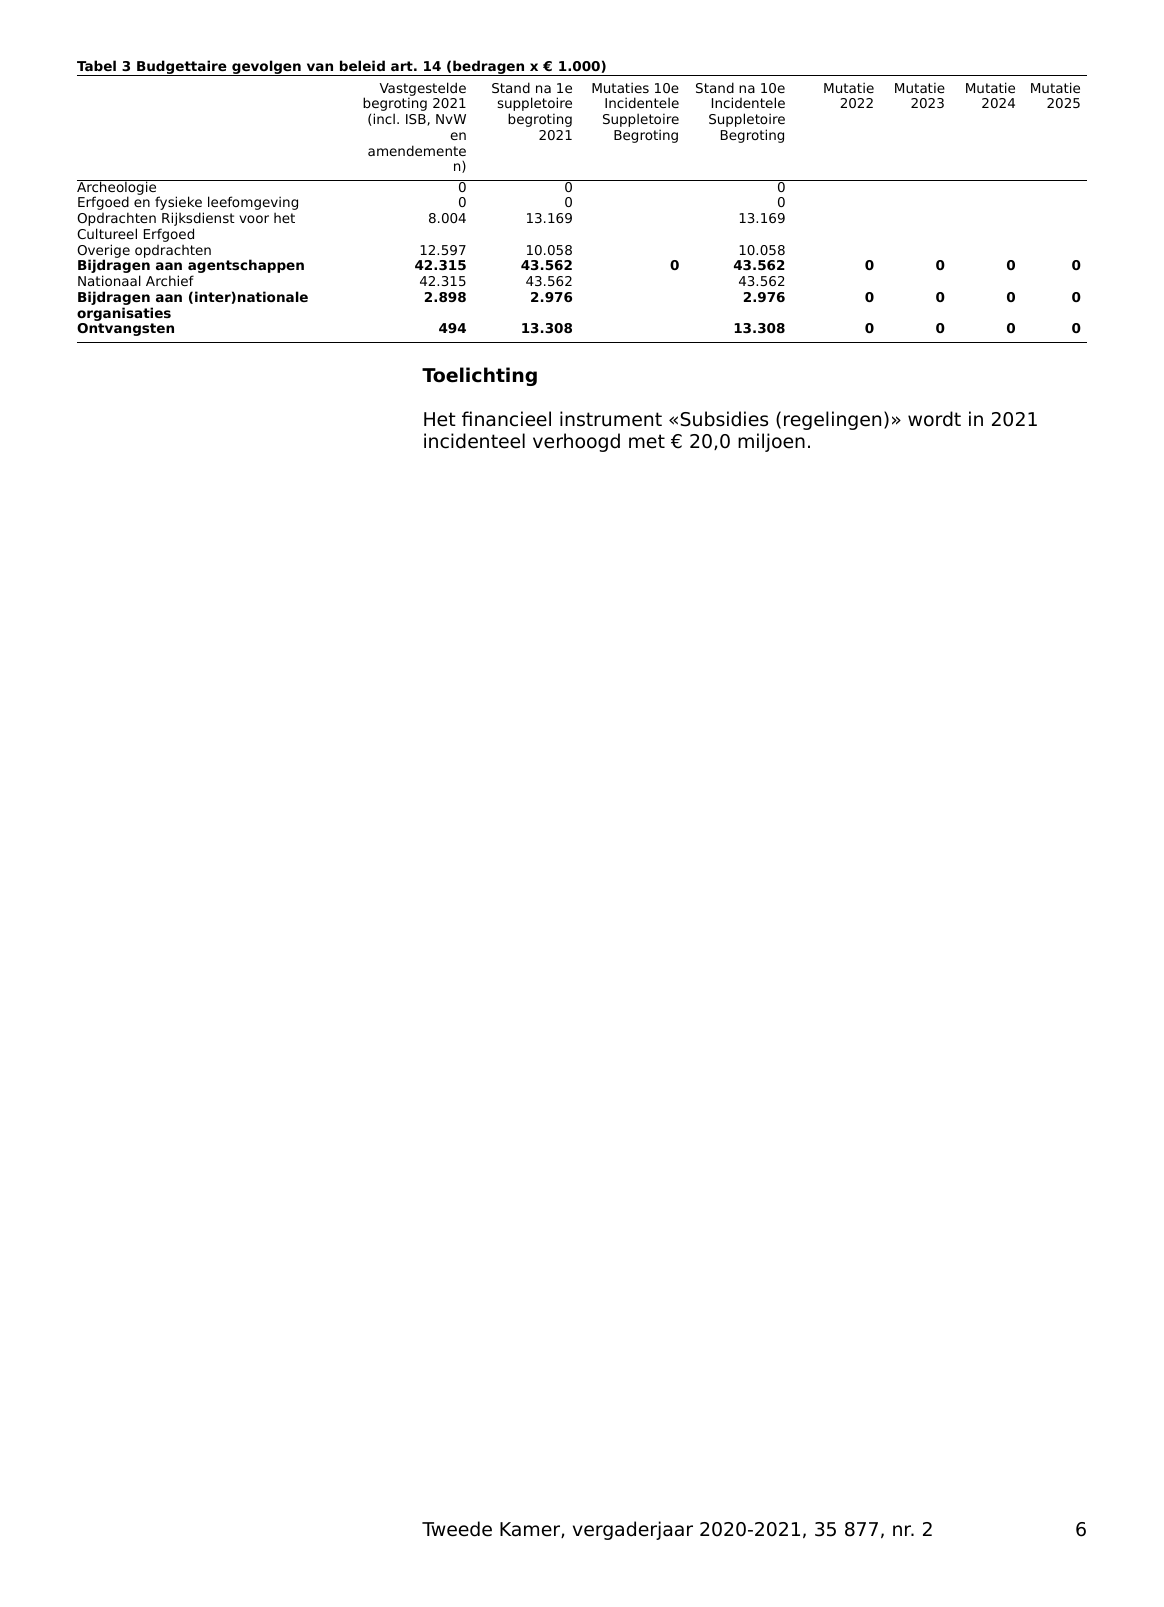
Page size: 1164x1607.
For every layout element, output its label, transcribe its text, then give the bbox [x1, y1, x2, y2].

table_cell 0 [951, 321, 1022, 342]
table_cell 10.058 [473, 243, 579, 258]
table_cell [579, 290, 685, 321]
table_cell 13.308 [473, 321, 579, 342]
table_cell [77, 76, 354, 179]
table_cell 0 [354, 195, 472, 211]
table_header Tabel 3 Budgettaire gevolgen van beleid art. 14 (bedragen x € 1.000) [77, 59, 1087, 75]
table_cell 0 [354, 181, 472, 195]
table_cell 43.562 [473, 274, 579, 290]
table_cell 0 [685, 195, 791, 211]
table_cell 10.058 [685, 243, 791, 258]
table_cell 13.169 [685, 211, 791, 242]
table_cell 12.597 [354, 243, 472, 258]
table_cell 2.898 [354, 290, 472, 321]
table_cell [1022, 181, 1087, 195]
table_cell 0 [880, 258, 951, 274]
table_cell 2.976 [473, 290, 579, 321]
text Het financieel instrument «Subsidies (regelingen)» wordt in 2021 incidenteel verhoogd met € 20,0 miljoen. [422, 409, 1087, 453]
table_cell [579, 211, 685, 242]
table_cell 0 [880, 321, 951, 342]
table_cell Overige opdrachten [77, 243, 354, 258]
table_cell 0 [1022, 321, 1087, 342]
table_cell 0 [791, 321, 880, 342]
table_cell [579, 243, 685, 258]
table_cell 0 [473, 181, 579, 195]
table_cell [880, 243, 951, 258]
table_cell [1022, 243, 1087, 258]
table_cell 43.562 [685, 274, 791, 290]
table_cell 43.562 [473, 258, 579, 274]
table_cell [880, 211, 951, 242]
table_cell [1022, 195, 1087, 211]
table_cell [880, 195, 951, 211]
subtitle Toelichting [422, 365, 1087, 387]
table_cell [791, 274, 880, 290]
table_cell [880, 181, 951, 195]
table_cell 0 [1022, 258, 1087, 274]
table_cell 13.308 [685, 321, 791, 342]
table_cell Erfgoed en fysieke leefomgeving [77, 195, 354, 211]
table_cell [791, 243, 880, 258]
table_cell [1022, 274, 1087, 290]
table_cell 2.976 [685, 290, 791, 321]
table_cell 43.562 [685, 258, 791, 274]
table_cell Bijdragen aan (inter)nationale organisaties [77, 290, 354, 321]
table_cell Bijdragen aan agentschappen [77, 258, 354, 274]
table_cell Mutatie 2024 [951, 76, 1022, 179]
table_cell Mutatie 2023 [880, 76, 951, 179]
table_cell [951, 274, 1022, 290]
table_cell 0 [951, 258, 1022, 274]
table_cell Stand na 10e Incidentele Suppletoire Begroting [685, 76, 791, 179]
table_cell [951, 243, 1022, 258]
table_cell [579, 274, 685, 290]
table_cell 8.004 [354, 211, 472, 242]
table_cell 0 [791, 290, 880, 321]
table_cell Nationaal Archief [77, 274, 354, 290]
table_cell [951, 181, 1022, 195]
table_cell [579, 181, 685, 195]
table_cell Mutaties 10e Incidentele Suppletoire Begroting [579, 76, 685, 179]
table_cell [951, 195, 1022, 211]
table_cell Archeologie [77, 181, 354, 195]
table_cell Mutatie 2022 [791, 76, 880, 179]
table_cell [951, 211, 1022, 242]
table_cell [880, 274, 951, 290]
table_cell Stand na 1e suppletoire begroting 2021 [473, 76, 579, 179]
table_cell 0 [579, 258, 685, 274]
table_cell 494 [354, 321, 472, 342]
table_cell 0 [880, 290, 951, 321]
table_cell [579, 195, 685, 211]
table_cell 0 [685, 181, 791, 195]
table_cell Opdrachten Rijksdienst voor het Cultureel Erfgoed [77, 211, 354, 242]
table_cell Vastgestelde begroting 2021 (incl. ISB, NvW en amendementen) [354, 76, 472, 179]
table_cell [791, 195, 880, 211]
table_cell 0 [473, 195, 579, 211]
table_cell [1022, 211, 1087, 242]
table_cell 42.315 [354, 274, 472, 290]
table_cell [791, 211, 880, 242]
table_cell Ontvangsten [77, 321, 354, 342]
table_cell 0 [791, 258, 880, 274]
table_cell [791, 181, 880, 195]
table_cell [579, 321, 685, 342]
table_cell 0 [1022, 290, 1087, 321]
table_cell 0 [951, 290, 1022, 321]
table_cell 13.169 [473, 211, 579, 242]
table_cell 42.315 [354, 258, 472, 274]
table_cell Mutatie 2025 [1022, 76, 1087, 179]
